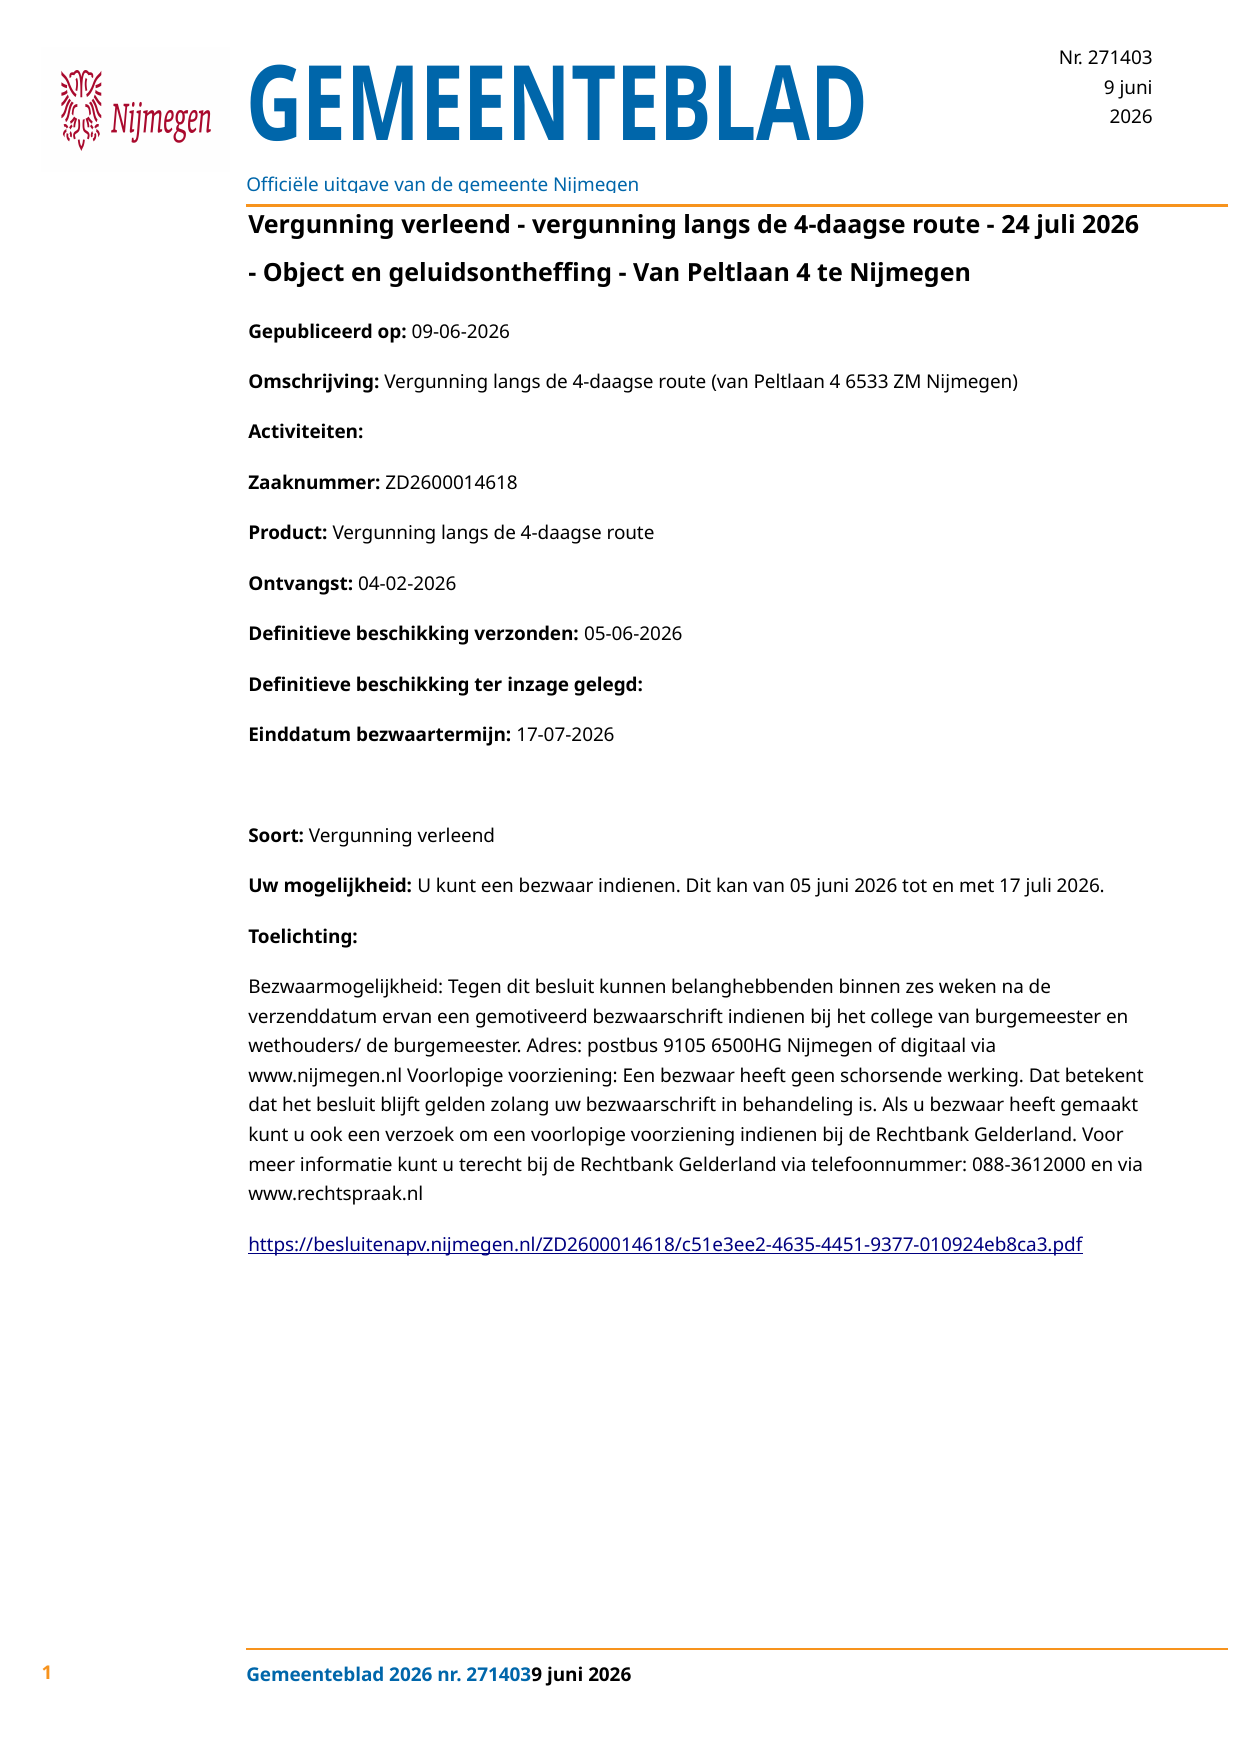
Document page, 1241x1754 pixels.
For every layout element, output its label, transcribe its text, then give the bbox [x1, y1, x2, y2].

text Zaaknummer: ZD2600014618 [248, 469, 1152, 495]
text https://besluitenapv.nijmegen.nl/ZD2600014618/c51e3ee2-4635-4451-9377-010924eb8ca3.pdf [248, 1231, 1152, 1257]
text Einddatum bezwaartermijn: 17-07-2026 [248, 721, 1152, 747]
text Toelichting: [248, 923, 1152, 949]
text Vergunning verleend - vergunning langs de 4-daagse route - 24 juli 2026 - Object en geluidsontheffing - Van Peltlaan 4 te Nijmegen [248, 207, 1152, 288]
text Definitieve beschikking ter inzage gelegd: [248, 671, 1152, 697]
text Bezwaarmogelijkheid: Tegen dit besluit kunnen belanghebbenden binnen zes weken na de verzenddatum ervan een gemotiveerd bezwaarschrift indienen bij het college van burgemeester en wethouders/ de burgemeester. Adres: postbus 9105 6500HG Nijmegen of digitaal via www.nijmegen.nl Voorlopige voorziening: Een bezwaar heeft geen schorsende werking. Dat betekent dat het besluit blijft gelden zolang uw bezwaarschrift in behandeling is. Als u bezwaar heeft gemaakt kunt u ook een verzoek om een voorlopige voorziening indienen bij de Rechtbank Gelderland. Voor meer informatie kunt u terecht bij de Rechtbank Gelderland via telefoonnummer: 088-3612000 en via www.rechtspraak.nl [248, 973, 1152, 1206]
text Definitieve beschikking verzonden: 05-06-2026 [248, 620, 1152, 646]
text Gepubliceerd op: 09-06-2026 [248, 318, 1152, 344]
text Ontvangst: 04-02-2026 [248, 570, 1152, 596]
text Soort: Vergunning verleend [248, 822, 1152, 848]
text Product: Vergunning langs de 4-daagse route [248, 519, 1152, 545]
text Uw mogelijkheid: U kunt een bezwaar indienen. Dit kan van 05 juni 2026 tot en met 17 juli 2026. [248, 872, 1152, 898]
text Activiteiten: [248, 419, 1152, 444]
picture [41, 47, 231, 172]
text Omschrijving: Vergunning langs de 4-daagse route (van Peltlaan 4 6533 ZM Nijmegen) [248, 368, 1152, 394]
